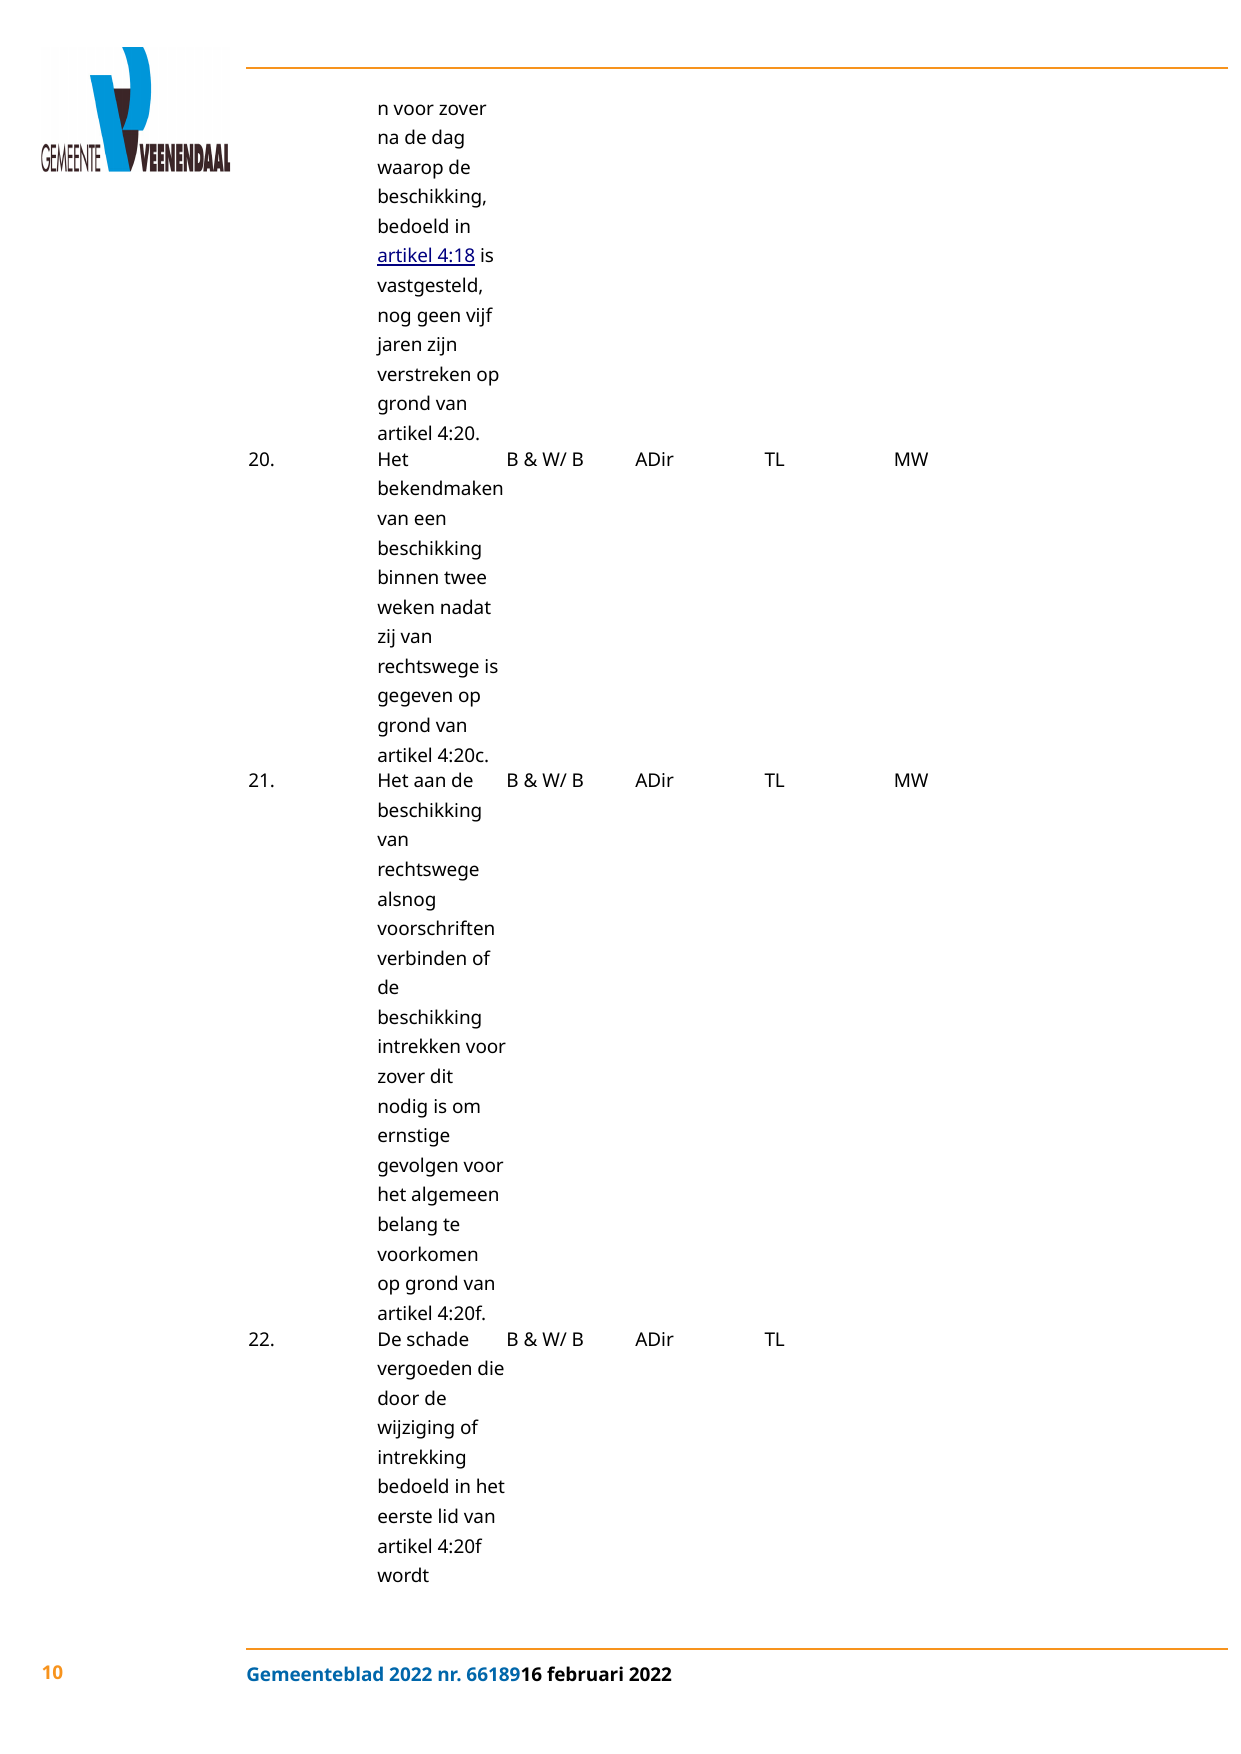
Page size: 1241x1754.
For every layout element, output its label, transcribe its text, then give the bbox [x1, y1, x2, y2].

table_cell [506, 95, 635, 446]
picture [41, 47, 130, 172]
table_cell ADir [635, 446, 764, 767]
table_cell B & W/ B [506, 1326, 635, 1588]
table_cell De schade vergoeden die door de wijziging of intrekking bedoeld in het eerste lid van artikel 4:20f wordt [377, 1326, 506, 1588]
picture [123, 47, 231, 172]
table_cell [894, 95, 1022, 446]
table_cell Het aan de beschikking van rechtswege alsnog voorschriften verbinden of de beschikking intrekken voor zover dit nodig is om ernstige gevolgen voor het algemeen belang te voorkomen op grond van artikel 4:20f. [377, 768, 506, 1326]
table_cell 22. [248, 1326, 377, 1588]
table_cell TL [764, 446, 893, 767]
table_cell 20. [248, 446, 377, 767]
table_cell MW [894, 768, 1022, 1326]
table_cell [1023, 768, 1152, 1326]
table_cell [1023, 95, 1152, 446]
table_cell MW [894, 446, 1022, 767]
table_cell B & W/ B [506, 768, 635, 1326]
table_cell [635, 95, 764, 446]
table_cell [1023, 446, 1152, 767]
table_cell TL [764, 1326, 893, 1588]
table_cell ADir [635, 768, 764, 1326]
table_cell [1023, 1326, 1152, 1588]
table_cell TL [764, 768, 893, 1326]
table_cell Het bekendmaken van een beschikking binnen twee weken nadat zij van rechtswege is gegeven op grond van artikel 4:20c. [377, 446, 506, 767]
table_cell n voor zover na de dag waarop de beschikking, bedoeld in artikel 4:18 is vastgesteld, nog geen vijf jaren zijn verstreken op grond van artikel 4:20. [377, 95, 506, 446]
table_cell B & W/ B [506, 446, 635, 767]
table_cell [248, 95, 377, 446]
table_cell [764, 95, 893, 446]
table_cell 21. [248, 768, 377, 1326]
table_cell ADir [635, 1326, 764, 1588]
table_cell [894, 1326, 1022, 1588]
